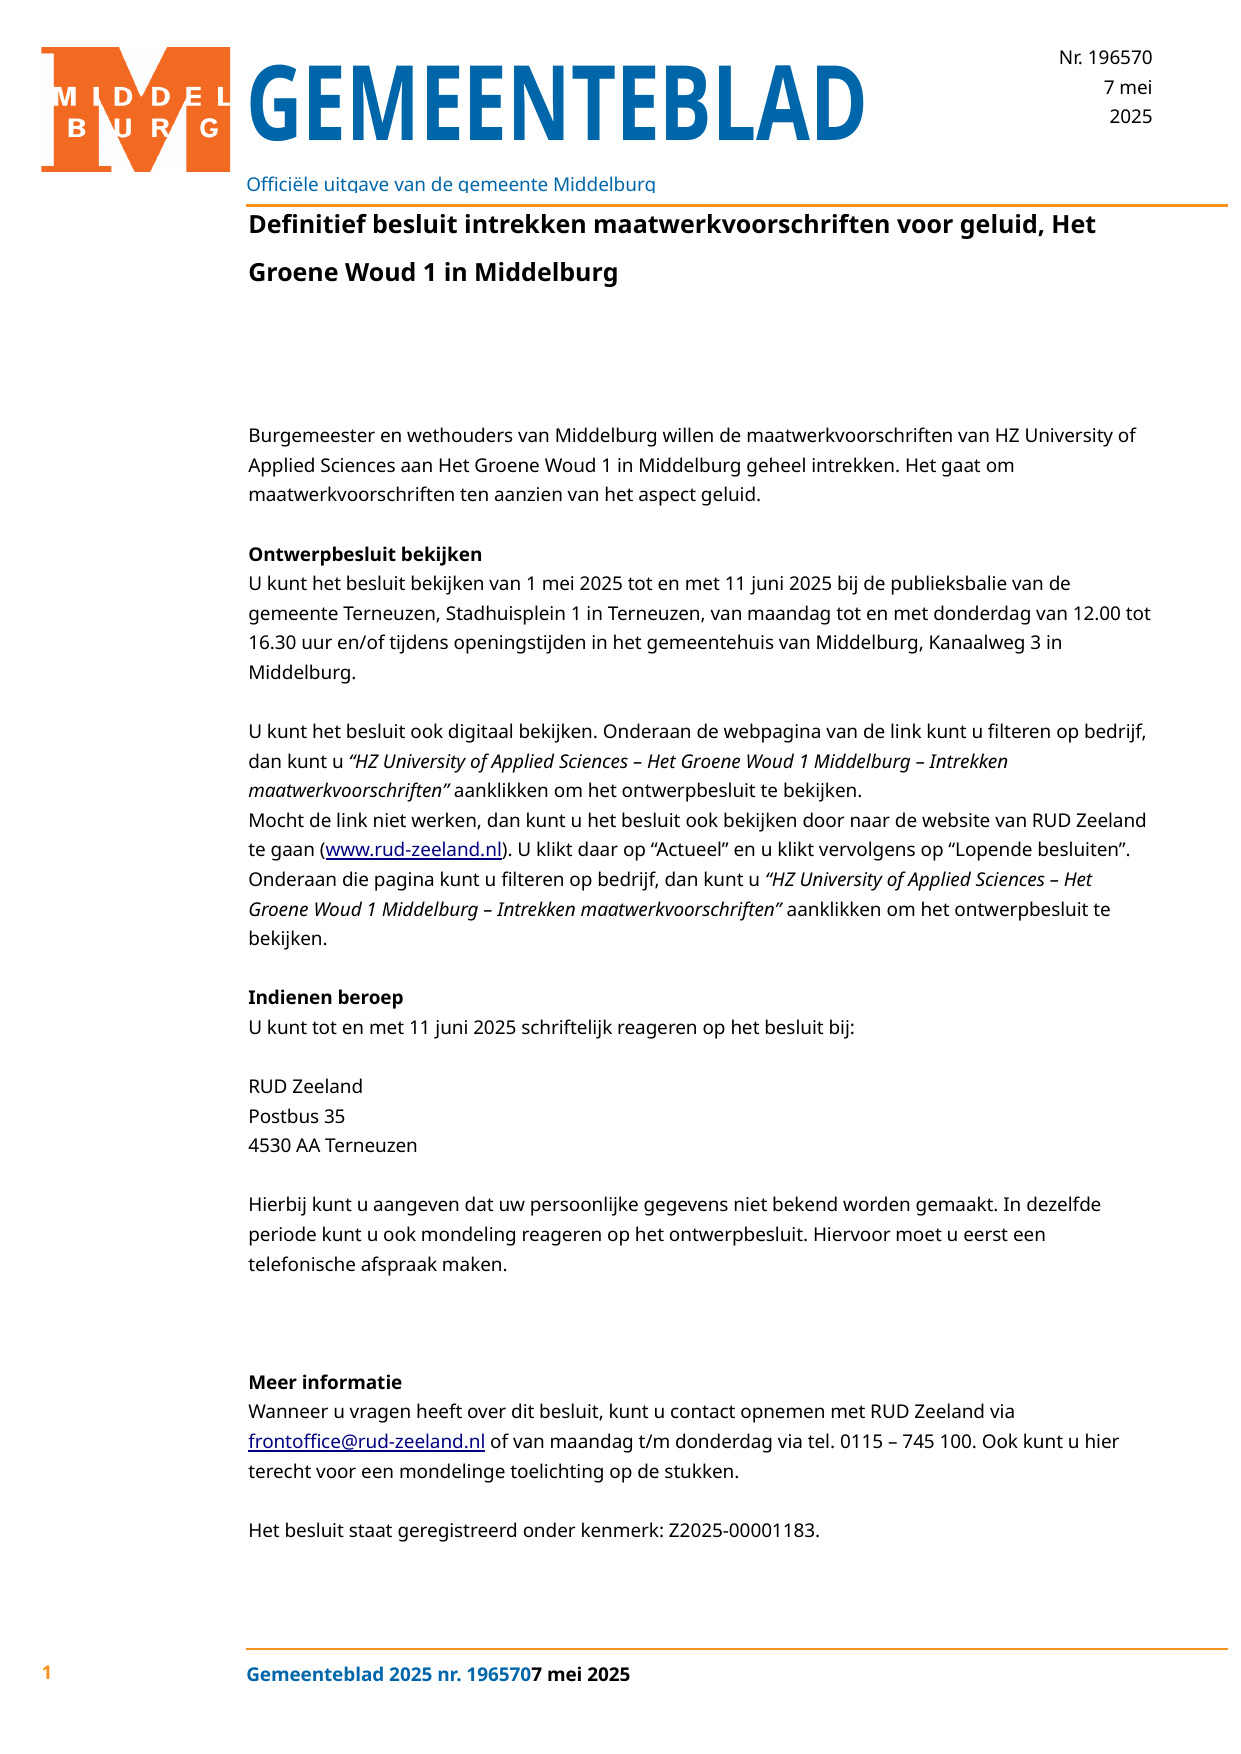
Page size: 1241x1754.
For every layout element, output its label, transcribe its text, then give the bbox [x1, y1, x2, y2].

text Het besluit staat geregistreerd onder kenmerk: Z2025-00001183. [248, 1517, 1152, 1543]
text U kunt het besluit bekijken van 1 mei 2025 tot en met 11 juni 2025 bij de publieksbalie van de gemeente Terneuzen, Stadhuisplein 1 in Terneuzen, van maandag tot en met donderdag van 12.00 tot 16.30 uur en/of tijdens openingstijden in het gemeentehuis van Middelburg, Kanaalweg 3 in Middelburg. [248, 570, 1152, 685]
text Hierbij kunt u aangeven dat uw persoonlijke gegevens niet bekend worden gemaakt. In dezelfde periode kunt u ook mondeling reageren op het ontwerpbesluit. Hiervoor moet u eerst een telefonische afspraak maken. [248, 1192, 1152, 1277]
text Mocht de link niet werken, dan kunt u het besluit ook bekijken door naar de website van RUD Zeeland te gaan (www.rud-zeeland.nl). U klikt daar op “Actueel” en u klikt vervolgens op “Lopende besluiten”. Onderaan die pagina kunt u filteren op bedrijf, dan kunt u “HZ University of Applied Sciences – Het Groene Woud 1 Middelburg – Intrekken maatwerkvoorschriften” aanklikken om het ontwerpbesluit te bekijken. [248, 807, 1152, 951]
text Burgemeester en wethouders van Middelburg willen de maatwerkvoorschriften van HZ University of Applied Sciences aan Het Groene Woud 1 in Middelburg geheel intrekken. Het gaat om maatwerkvoorschriften ten aanzien van het aspect geluid. [248, 422, 1152, 507]
text Indienen beroep [248, 984, 1152, 1010]
text U kunt tot en met 11 juni 2025 schriftelijk reageren op het besluit bij: [248, 1014, 1152, 1040]
text Definitief besluit intrekken maatwerkvoorschriften voor geluid, Het Groene Woud 1 in Middelburg [248, 207, 1152, 288]
picture [41, 47, 231, 172]
text Wanneer u vragen heeft over dit besluit, kunt u contact opnemen met RUD Zeeland via frontoffice@rud-zeeland.nl of van maandag t/m donderdag via tel. 0115 – 745 100. Ook kunt u hier terecht voor een mondelinge toelichting op de stukken. [248, 1399, 1152, 1484]
text U kunt het besluit ook digitaal bekijken. Onderaan de webpagina van de link kunt u filteren op bedrijf, dan kunt u “HZ University of Applied Sciences – Het Groene Woud 1 Middelburg – Intrekken maatwerkvoorschriften” aanklikken om het ontwerpbesluit te bekijken. [248, 718, 1152, 803]
text Ontwerpbesluit bekijken [248, 541, 1152, 567]
text Meer informatie [248, 1369, 1152, 1395]
text 4530 AA Terneuzen [248, 1132, 1152, 1158]
text Postbus 35 [248, 1103, 1152, 1129]
text RUD Zeeland [248, 1073, 1152, 1099]
